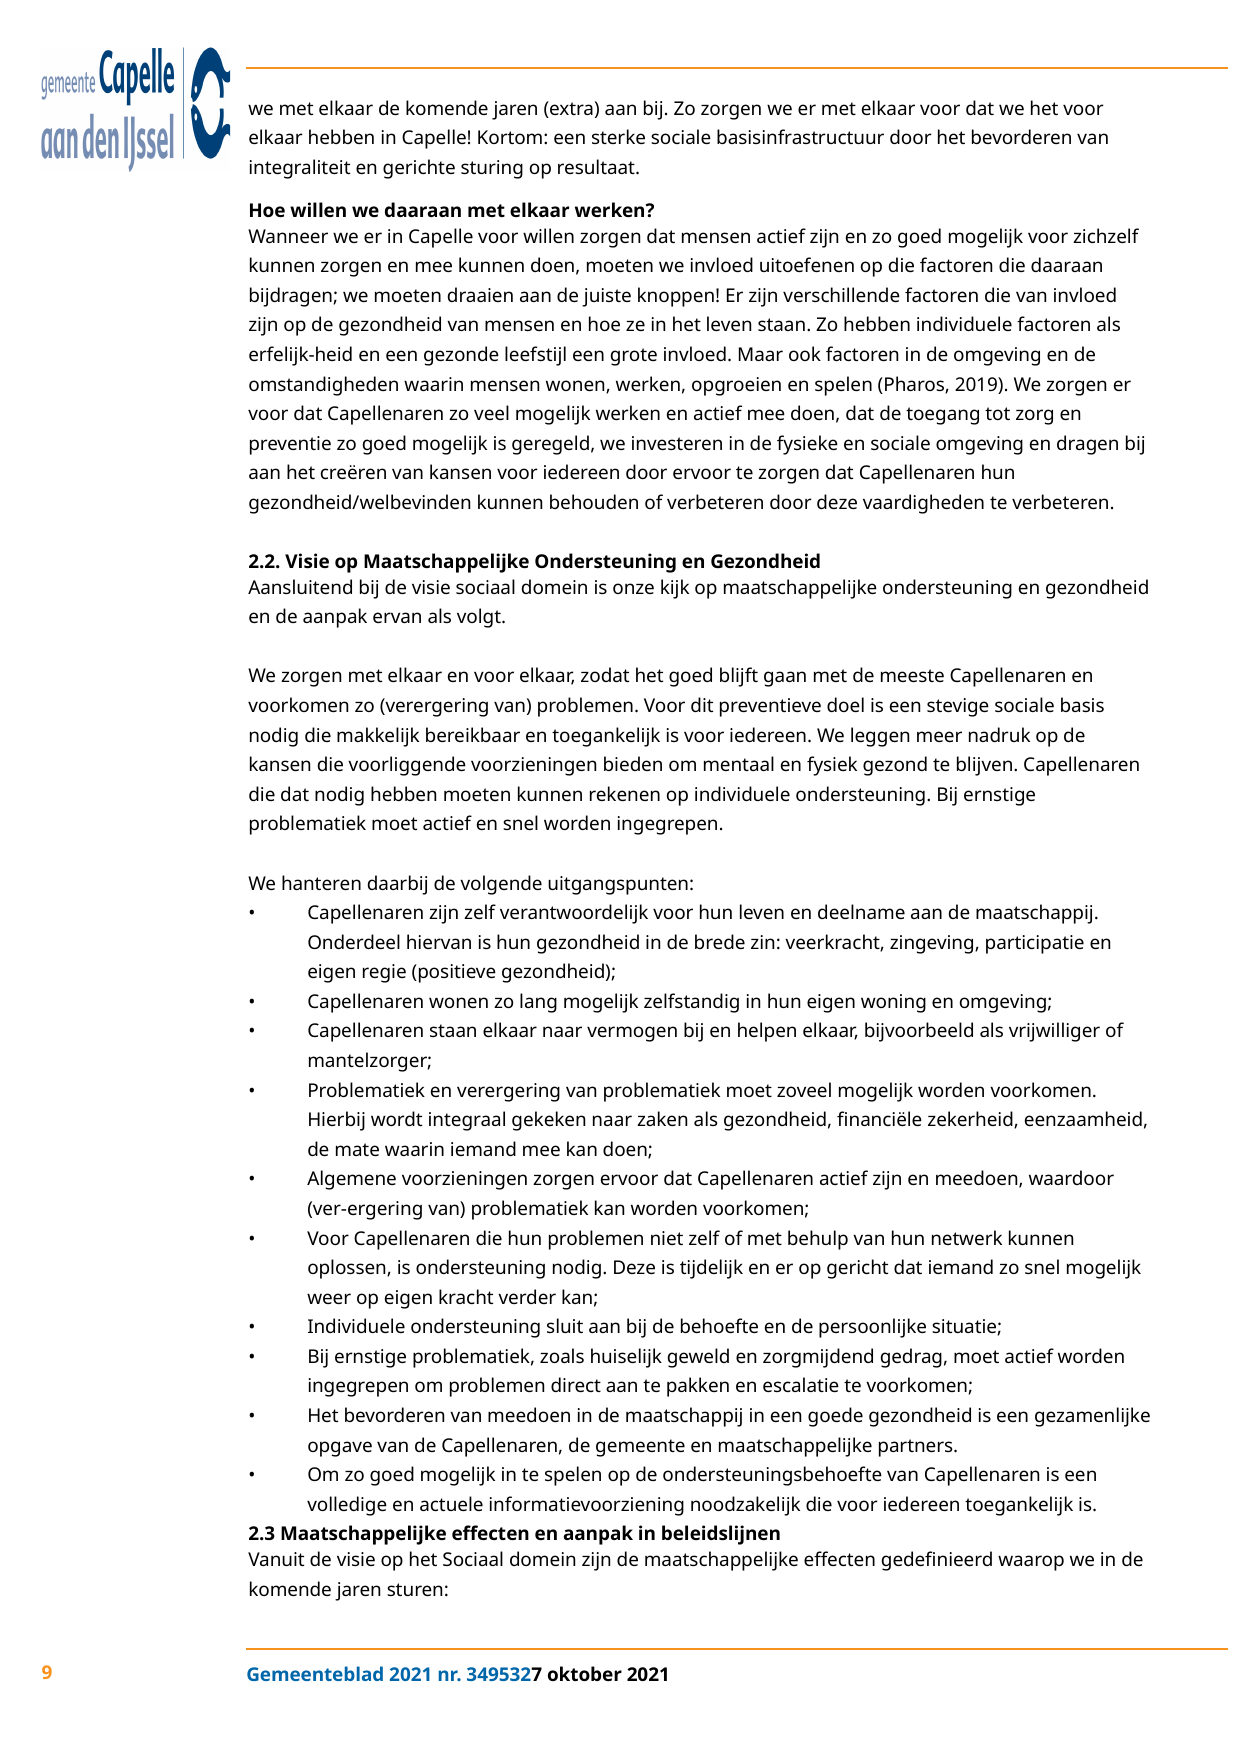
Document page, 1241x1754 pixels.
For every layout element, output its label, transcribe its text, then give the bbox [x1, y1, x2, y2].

list Om zo goed mogelijk in te spelen op de ondersteuningsbehoefte van Capellenaren is een volledige en actuele informatievoorziening noodzakelijk die voor iedereen toegankelijk is. [248, 1461, 1152, 1517]
text we met elkaar de komende jaren (extra) aan bij. Zo zorgen we er met elkaar voor dat we het voor elkaar hebben in Capelle! Kortom: een sterke sociale basisinfrastructuur door het bevorderen van integraliteit en gerichte sturing op resultaat. [248, 95, 1152, 180]
list Capellenaren staan elkaar naar vermogen bij en helpen elkaar, bijvoorbeeld als vrijwilliger of mantelzorger; [248, 1018, 1152, 1073]
text 2.2. Visie op Maatschappelijke Ondersteuning en Gezondheid [248, 548, 1152, 574]
list Voor Capellenaren die hun problemen niet zelf of met behulp van hun netwerk kunnen oplossen, is ondersteuning nodig. Deze is tijdelijk en er op gericht dat iemand zo snel mogelijk weer op eigen kracht verder kan; [248, 1225, 1152, 1310]
picture [41, 47, 231, 172]
text 2.3 Maatschappelijke effecten en aanpak in beleidslijnen [248, 1521, 1152, 1546]
list Problematiek en verergering van problematiek moet zoveel mogelijk worden voorkomen. Hierbij wordt integraal gekeken naar zaken als gezondheid, financiële zekerheid, eenzaamheid, de mate waarin iemand mee kan doen; [248, 1077, 1152, 1162]
list Individuele ondersteuning sluit aan bij de behoefte en de persoonlijke situatie; [248, 1313, 1152, 1339]
text Vanuit de visie op het Sociaal domein zijn de maatschappelijke effecten gedefinieerd waarop we in de komende jaren sturen: [248, 1546, 1152, 1602]
list Capellenaren wonen zo lang mogelijk zelfstandig in hun eigen woning en omgeving; [248, 988, 1152, 1014]
list Bij ernstige problematiek, zoals huiselijk geweld en zorgmijdend gedrag, moet actief worden ingegrepen om problemen direct aan te pakken en escalatie te voorkomen; [248, 1343, 1152, 1398]
text Wanneer we er in Capelle voor willen zorgen dat mensen actief zijn en zo goed mogelijk voor zichzelf kunnen zorgen en mee kunnen doen, moeten we invloed uitoefenen op die factoren die daaraan bijdragen; we moeten draaien aan de juiste knoppen! Er zijn verschillende factoren die van invloed zijn op de gezondheid van mensen en hoe ze in het leven staan. Zo hebben individuele factoren als erfelijk-heid en een gezonde leefstijl een grote invloed. Maar ook factoren in de omgeving en de omstandigheden waarin mensen wonen, werken, opgroeien en spelen (Pharos, 2019). We zorgen er voor dat Capellenaren zo veel mogelijk werken en actief mee doen, dat de toegang tot zorg en preventie zo goed mogelijk is geregeld, we investeren in de fysieke en sociale omgeving en dragen bij aan het creëren van kansen voor iedereen door ervoor te zorgen dat Capellenaren hun gezondheid/welbevinden kunnen behouden of verbeteren door deze vaardigheden te verbeteren. [248, 223, 1152, 515]
list Algemene voorzieningen zorgen ervoor dat Capellenaren actief zijn en meedoen, waardoor (ver-ergering van) problematiek kan worden voorkomen; [248, 1166, 1152, 1221]
text We zorgen met elkaar en voor elkaar, zodat het goed blijft gaan met de meeste Capellenaren en voorkomen zo (verergering van) problemen. Voor dit preventieve doel is een stevige sociale basis nodig die makkelijk bereikbaar en toegankelijk is voor iedereen. We leggen meer nadruk op de kansen die voorliggende voorzieningen bieden om mentaal en fysiek gezond te blijven. Capellenaren die dat nodig hebben moeten kunnen rekenen op individuele ondersteuning. Bij ernstige problematiek moet actief en snel worden ingegrepen. [248, 663, 1152, 836]
list Het bevorderen van meedoen in de maatschappij in een goede gezondheid is een gezamenlijke opgave van de Capellenaren, de gemeente en maatschappelijke partners. [248, 1402, 1152, 1458]
text Hoe willen we daaraan met elkaar werken? [248, 197, 1152, 223]
text Aansluitend bij de visie sociaal domein is onze kijk op maatschappelijke ondersteuning en gezondheid en de aanpak ervan als volgt. [248, 574, 1152, 629]
list Capellenaren zijn zelf verantwoordelijk voor hun leven en deelname aan de maatschappij. Onderdeel hiervan is hun gezondheid in de brede zin: veerkracht, zingeving, participatie en eigen regie (positieve gezondheid); [248, 899, 1152, 984]
text We hanteren daarbij de volgende uitgangspunten: [248, 870, 1152, 896]
